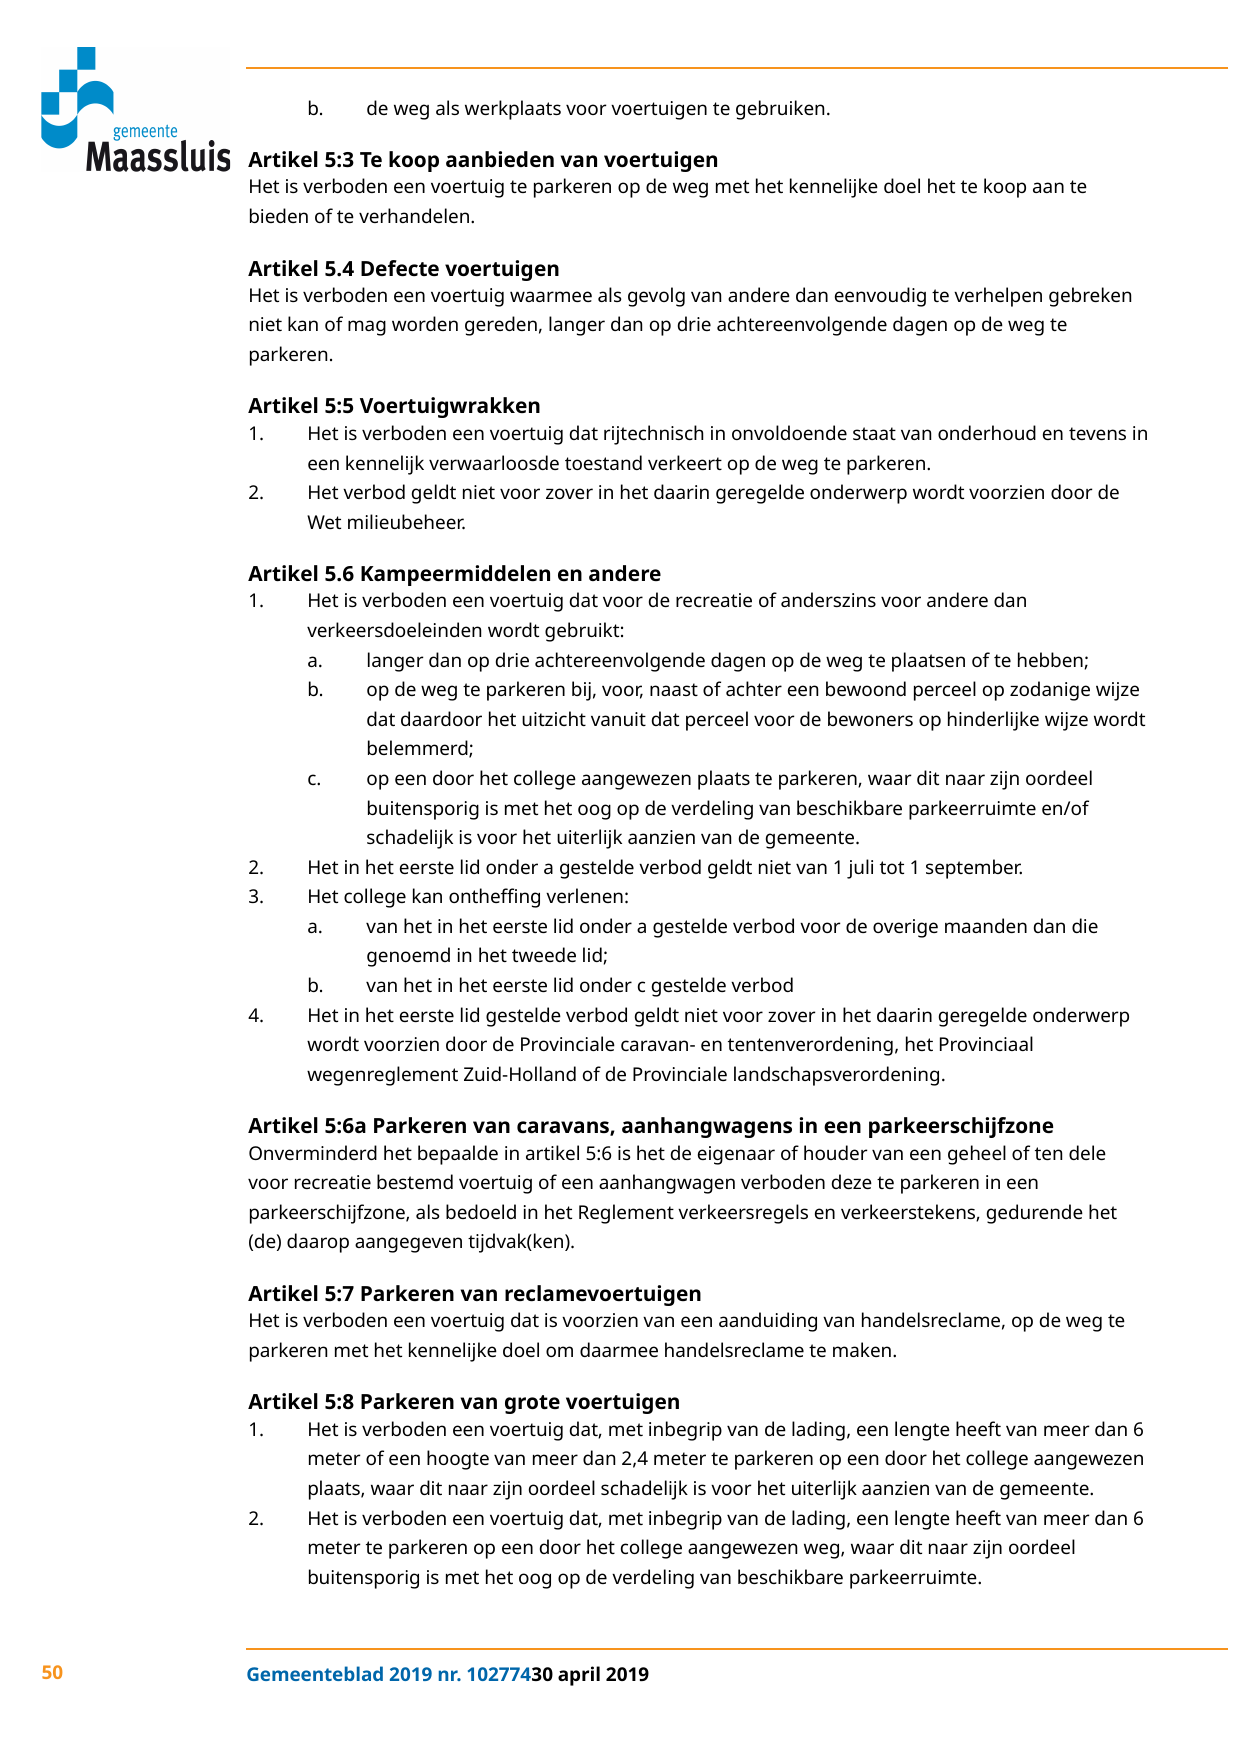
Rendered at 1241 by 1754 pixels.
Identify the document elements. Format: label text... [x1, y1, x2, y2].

text Artikel 5:3 Te koop aanbieden van voertuigen [248, 145, 1152, 174]
text Het is verboden een voertuig dat is voorzien van een aanduiding van handelsreclame, op de weg te parkeren met het kennelijke doel om daarmee handelsreclame te maken. [248, 1307, 1152, 1363]
text Artikel 5:5 Voertuigwrakken [248, 392, 1152, 420]
list Het is verboden een voertuig dat rijtechnisch in onvoldoende staat van onderhoud en tevens in een kennelijk verwaarloosde toestand verkeert op de weg te parkeren. [248, 420, 1152, 475]
text Onverminderd het bepaalde in artikel 5:6 is het de eigenaar of houder van een geheel of ten dele voor recreatie bestemd voertuig of een aanhangwagen verboden deze te parkeren in een parkeerschijfzone, als bedoeld in het Reglement verkeersregels en verkeerstekens, gedurende het (de) daarop aangegeven tijdvak(ken). [248, 1140, 1152, 1254]
text Artikel 5.4 Defecte voertuigen [248, 254, 1152, 282]
list Het is verboden een voertuig dat, met inbegrip van de lading, een lengte heeft van meer dan 6 meter of een hoogte van meer dan 2,4 meter te parkeren op een door het college aangewezen plaats, waar dit naar zijn oordeel schadelijk is voor het uiterlijk aanzien van de gemeente. [248, 1416, 1152, 1501]
text Het is verboden een voertuig te parkeren op de weg met het kennelijke doel het te koop aan te bieden of te verhandelen. [248, 174, 1152, 229]
text Artikel 5:6a Parkeren van caravans, aanhangwagens in een parkeerschijfzone [248, 1111, 1152, 1140]
list Het college kan ontheffing verlenen: [248, 883, 1152, 909]
list Het is verboden een voertuig dat voor de recreatie of anderszins voor andere dan verkeersdoeleinden wordt gebruikt: [248, 588, 1152, 643]
list de weg als werkplaats voor voertuigen te gebruiken. [307, 95, 1152, 121]
text Artikel 5.6 Kampeermiddelen en andere [248, 559, 1152, 588]
picture [41, 47, 231, 172]
picture [41, 47, 77, 92]
list Het in het eerste lid onder a gestelde verbod geldt niet van 1 juli tot 1 september. [248, 854, 1152, 880]
list op de weg te parkeren bij, voor, naast of achter een bewoond perceel op zodanige wijze dat daardoor het uitzicht vanuit dat perceel voor de bewoners op hinderlijke wijze wordt belemmerd; [307, 676, 1152, 761]
text Artikel 5:7 Parkeren van reclamevoertuigen [248, 1279, 1152, 1307]
list langer dan op drie achtereenvolgende dagen op de weg te plaatsen of te hebben; [307, 647, 1152, 673]
list van het in het eerste lid onder c gestelde verbod [307, 972, 1152, 998]
list op een door het college aangewezen plaats te parkeren, waar dit naar zijn oordeel buitensporig is met het oog op de verdeling van beschikbare parkeerruimte en/of schadelijk is voor het uiterlijk aanzien van de gemeente. [307, 765, 1152, 850]
list Het is verboden een voertuig dat, met inbegrip van de lading, een lengte heeft van meer dan 6 meter te parkeren op een door het college aangewezen weg, waar dit naar zijn oordeel buitensporig is met het oog op de verdeling van beschikbare parkeerruimte. [248, 1505, 1152, 1589]
text Artikel 5:8 Parkeren van grote voertuigen [248, 1387, 1152, 1416]
text Het is verboden een voertuig waarmee als gevolg van andere dan eenvoudig te verhelpen gebreken niet kan of mag worden gereden, langer dan op drie achtereenvolgende dagen op de weg te parkeren. [248, 282, 1152, 367]
list van het in het eerste lid onder a gestelde verbod voor de overige maanden dan die genoemd in het tweede lid; [307, 913, 1152, 968]
list Het in het eerste lid gestelde verbod geldt niet voor zover in het daarin geregelde onderwerp wordt voorzien door de Provinciale caravan- en tentenverordening, het Provinciaal wegenreglement Zuid-Holland of de Provinciale landschapsverordening. [248, 1002, 1152, 1087]
list Het verbod geldt niet voor zover in het daarin geregelde onderwerp wordt voorzien door de Wet milieubeheer. [248, 479, 1152, 534]
